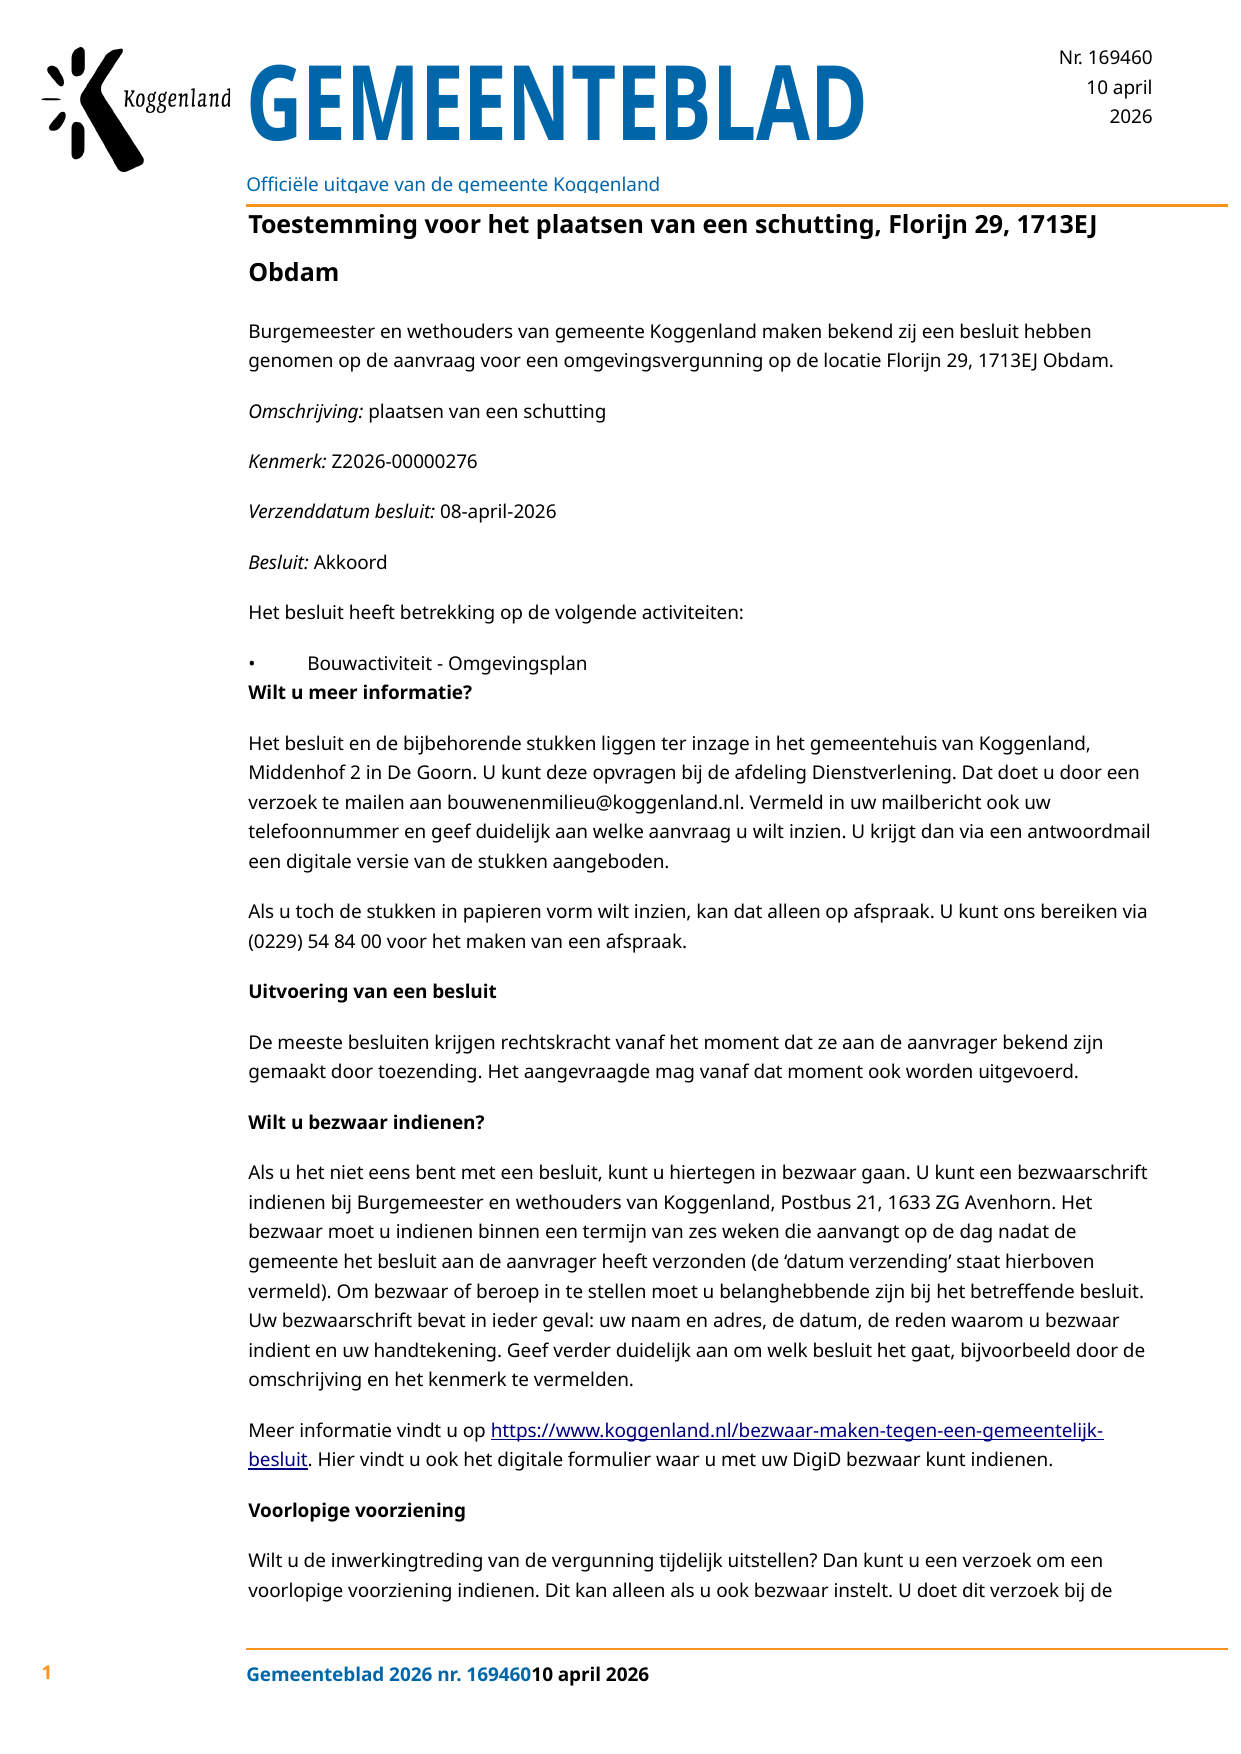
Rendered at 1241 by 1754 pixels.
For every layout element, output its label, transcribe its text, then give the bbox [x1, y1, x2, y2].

text Het besluit en de bijbehorende stukken liggen ter inzage in het gemeentehuis van Koggenland, Middenhof 2 in De Goorn. U kunt deze opvragen bij de afdeling Dienstverlening. Dat doet u door een verzoek te mailen aan bouwenenmilieu@koggenland.nl. Vermeld in uw mailbericht ook uw telefoonnummer en geef duidelijk aan welke aanvraag u wilt inzien. U krijgt dan via een antwoordmail een digitale versie van de stukken aangeboden. [248, 730, 1152, 874]
text Toestemming voor het plaatsen van een schutting, Florijn 29, 1713EJ Obdam [248, 207, 1152, 288]
text Besluit: Akkoord [248, 549, 1152, 575]
text Kenmerk: Z2026-00000276 [248, 448, 1152, 474]
text Verzenddatum besluit: 08-april-2026 [248, 499, 1152, 524]
text Wilt u meer informatie? [248, 679, 1152, 705]
text Als u toch de stukken in papieren vorm wilt inzien, kan dat alleen op afspraak. U kunt ons bereiken via (0229) 54 84 00 voor het maken van een afspraak. [248, 899, 1152, 954]
text Voorlopige voorziening [248, 1497, 1152, 1523]
text Het besluit heeft betrekking op de volgende activiteiten: [248, 599, 1152, 625]
text Meer informatie vindt u op https://www.koggenland.nl/bezwaar-maken-tegen-een-gemeentelijk-besluit. Hier vindt u ook het digitale formulier waar u met uw DigiD bezwaar kunt indienen. [248, 1417, 1152, 1472]
text Wilt u bezwaar indienen? [248, 1109, 1152, 1135]
list Bouwactiviteit - Omgevingsplan [248, 650, 1152, 676]
text Wilt u de inwerkingtreding van de vergunning tijdelijk uitstellen? Dan kunt u een verzoek om een voorlopige voorziening indienen. Dit kan alleen als u ook bezwaar instelt. U doet dit verzoek bij de [248, 1547, 1152, 1603]
text Omschrijving: plaatsen van een schutting [248, 398, 1152, 424]
text Als u het niet eens bent met een besluit, kunt u hiertegen in bezwaar gaan. U kunt een bezwaarschrift indienen bij Burgemeester en wethouders van Koggenland, Postbus 21, 1633 ZG Avenhorn. Het bezwaar moet u indienen binnen een termijn van zes weken die aanvangt op de dag nadat de gemeente het besluit aan de aanvrager heeft verzonden (de ‘datum verzending’ staat hierboven vermeld). Om bezwaar of beroep in te stellen moet u belanghebbende zijn bij het betreffende besluit. Uw bezwaarschrift bevat in ieder geval: uw naam en adres, de datum, de reden waarom u bezwaar indient en uw handtekening. Geef verder duidelijk aan om welk besluit het gaat, bijvoorbeeld door de omschrijving en het kenmerk te vermelden. [248, 1159, 1152, 1392]
text Burgemeester en wethouders van gemeente Koggenland maken bekend zij een besluit hebben genomen op de aanvraag voor een omgevingsvergunning op de locatie Florijn 29, 1713EJ Obdam. [248, 318, 1152, 373]
text De meeste besluiten krijgen rechtskracht vanaf het moment dat ze aan de aanvrager bekend zijn gemaakt door toezending. Het aangevraagde mag vanaf dat moment ook worden uitgevoerd. [248, 1029, 1152, 1084]
text Uitvoering van een besluit [248, 979, 1152, 1004]
picture [41, 47, 231, 172]
